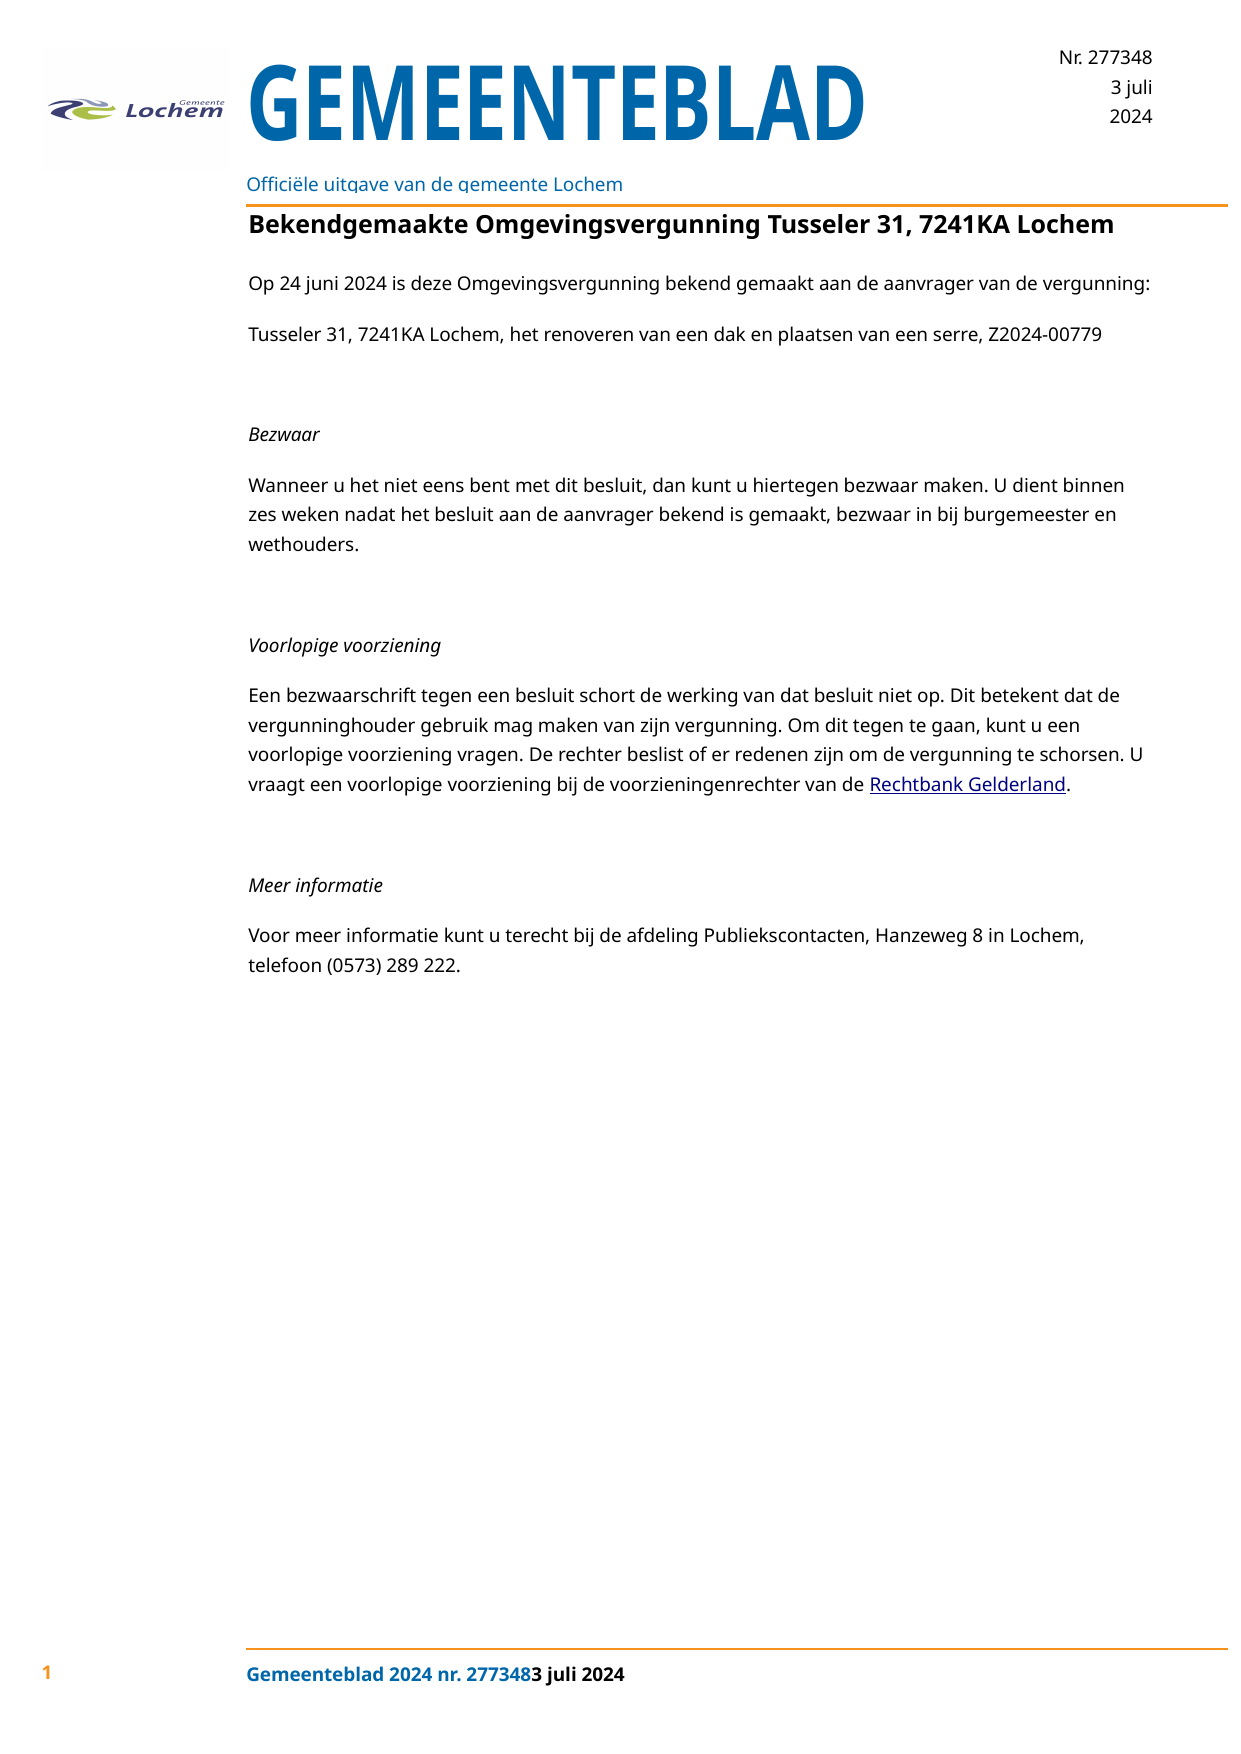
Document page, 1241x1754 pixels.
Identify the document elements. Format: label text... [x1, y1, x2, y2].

text Bekendgemaakte Omgevingsvergunning Tusseler 31, 7241KA Lochem [248, 207, 1152, 241]
text Op 24 juni 2024 is deze Omgevingsvergunning bekend gemaakt aan de aanvrager van de vergunning: [248, 270, 1152, 296]
text Voorlopige voorziening [248, 632, 1152, 658]
text Meer informatie [248, 872, 1152, 898]
text Tusseler 31, 7241KA Lochem, het renoveren van een dak en plaatsen van een serre, Z2024-00779 [248, 321, 1152, 346]
text Een bezwaarschrift tegen een besluit schort de werking van dat besluit niet op. Dit betekent dat de vergunninghouder gebruik mag maken van zijn vergunning. Om dit tegen te gaan, kunt u een voorlopige voorziening vragen. De rechter beslist of er redenen zijn om de vergunning te schorsen. U vraagt een voorlopige voorziening bij de voorzieningenrechter van de Rechtbank Gelderland. [248, 682, 1152, 797]
text Bezwaar [248, 422, 1152, 447]
picture [41, 47, 231, 172]
text Voor meer informatie kunt u terecht bij de afdeling Publiekscontacten, Hanzeweg 8 in Lochem, telefoon (0573) 289 222. [248, 922, 1152, 978]
text Wanneer u het niet eens bent met dit besluit, dan kunt u hiertegen bezwaar maken. U dient binnen zes weken nadat het besluit aan de aanvrager bekend is gemaakt, bezwaar in bij burgemeester en wethouders. [248, 472, 1152, 557]
